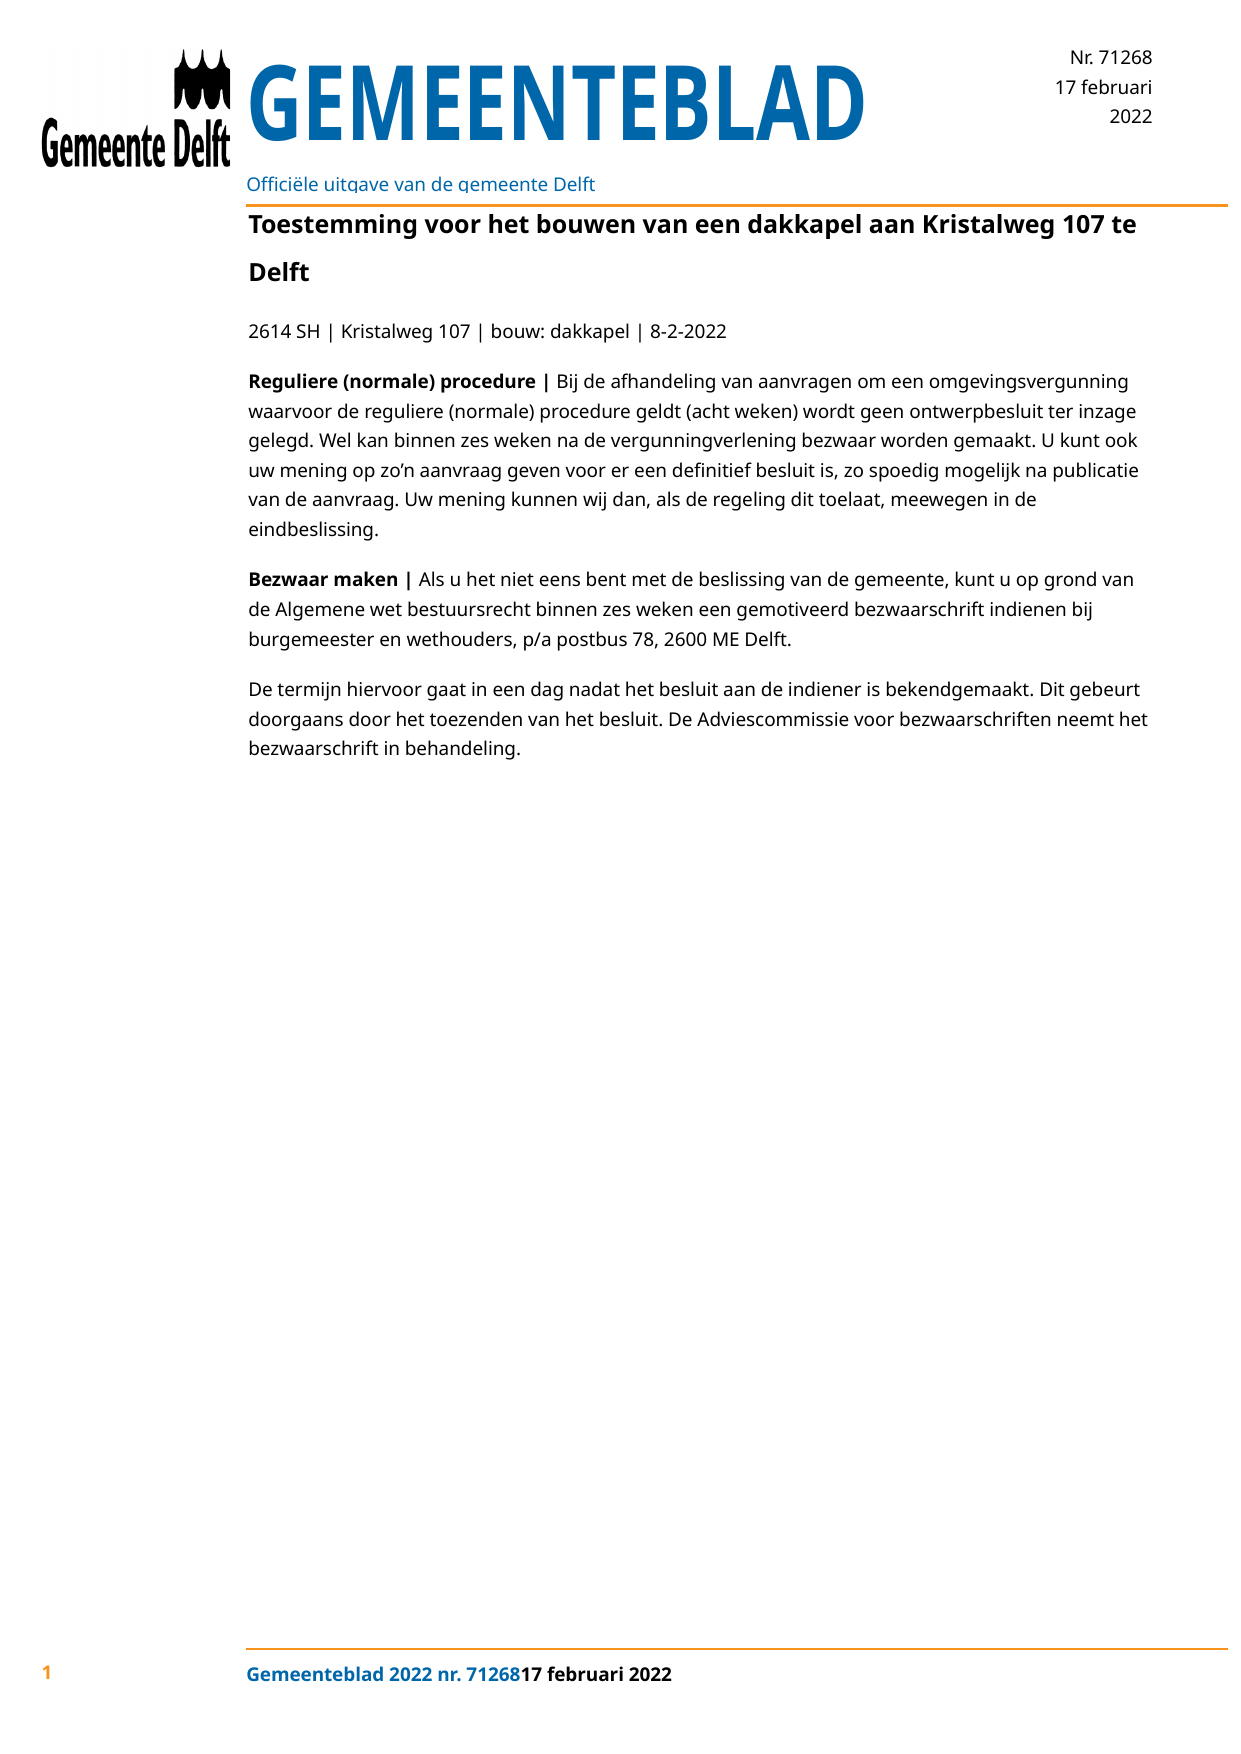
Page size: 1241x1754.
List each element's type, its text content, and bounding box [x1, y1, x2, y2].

text 2614 SH | Kristalweg 107 | bouw: dakkapel | 8-2-2022 [248, 318, 1152, 344]
text Bezwaar maken | Als u het niet eens bent met de beslissing van de gemeente, kunt u op grond van de Algemene wet bestuursrecht binnen zes weken een gemotiveerd bezwaarschrift indienen bij burgemeester en wethouders, p/a postbus 78, 2600 ME Delft. [248, 567, 1152, 652]
text Reguliere (normale) procedure | Bij de afhandeling van aanvragen om een omgevingsvergunning waarvoor de reguliere (normale) procedure geldt (acht weken) wordt geen ontwerpbesluit ter inzage gelegd. Wel kan binnen zes weken na de vergunningverlening bezwaar worden gemaakt. U kunt ook uw mening op zo’n aanvraag geven voor er een definitief besluit is, zo spoedig mogelijk na publicatie van de aanvraag. Uw mening kunnen wij dan, als de regeling dit toelaat, meewegen in de eindbeslissing. [248, 368, 1152, 542]
text De termijn hiervoor gaat in een dag nadat het besluit aan de indiener is bekendgemaakt. Dit gebeurt doorgaans door het toezenden van het besluit. De Adviescommissie voor bezwaarschriften neemt het bezwaarschrift in behandeling. [248, 676, 1152, 761]
picture [41, 47, 231, 172]
text Toestemming voor het bouwen van een dakkapel aan Kristalweg 107 te Delft [248, 207, 1152, 288]
